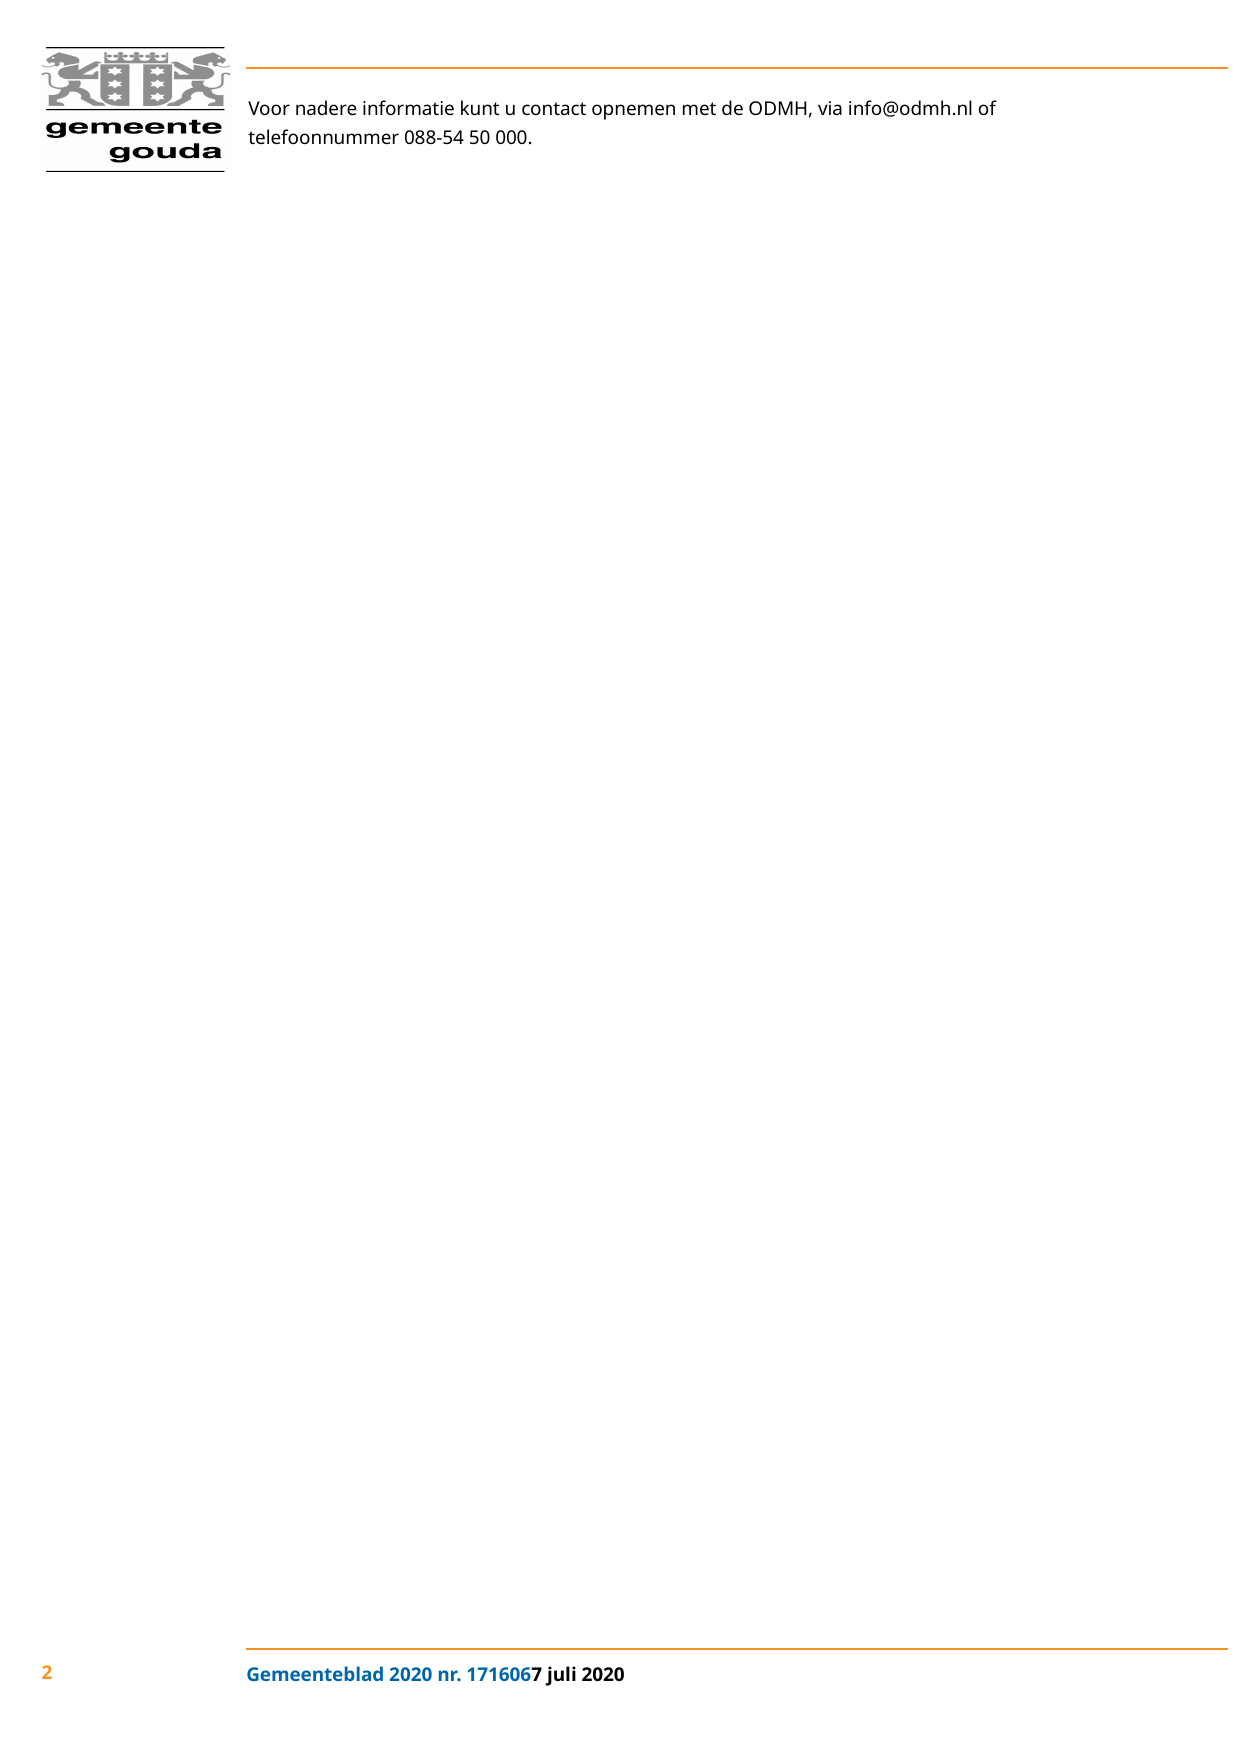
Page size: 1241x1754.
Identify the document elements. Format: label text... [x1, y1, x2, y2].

text Voor nadere informatie kunt u contact opnemen met de ODMH, via info@odmh.nl of telefoonnummer 088-54 50 000. [248, 95, 1152, 150]
picture [41, 47, 231, 172]
